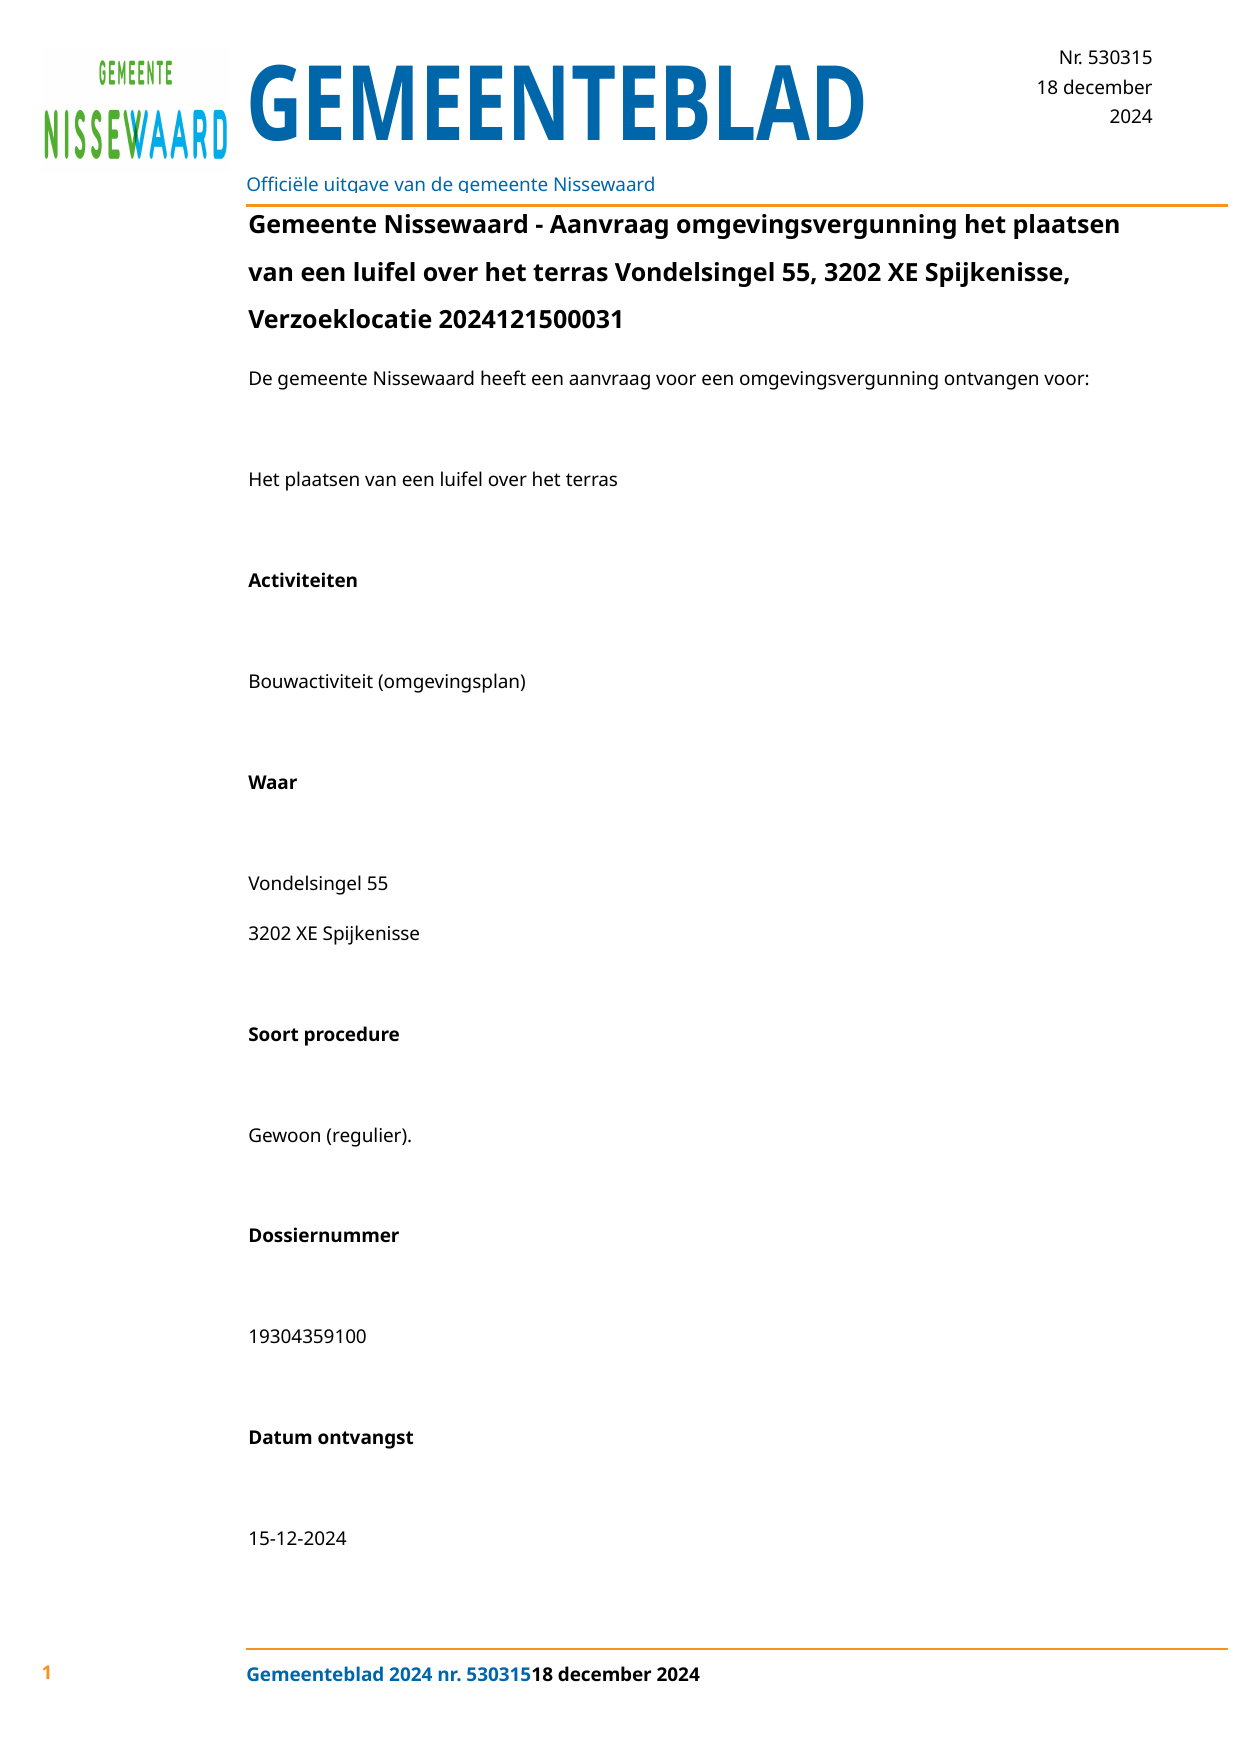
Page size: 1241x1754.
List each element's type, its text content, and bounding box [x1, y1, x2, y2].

text 15-12-2024 [248, 1525, 1152, 1551]
text Activiteiten [248, 567, 1152, 593]
text Vondelsingel 55 [248, 870, 1152, 895]
text Datum ontvangst [248, 1424, 1152, 1450]
text 3202 XE Spijkenisse [248, 920, 1152, 946]
text Gewoon (regulier). [248, 1122, 1152, 1147]
text Het plaatsen van een luifel over het terras [248, 466, 1152, 492]
text Waar [248, 769, 1152, 794]
text Bouwactiviteit (omgevingsplan) [248, 668, 1152, 694]
text 19304359100 [248, 1323, 1152, 1349]
picture [41, 47, 231, 172]
text Dossiernummer [248, 1223, 1152, 1248]
text Soort procedure [248, 1021, 1152, 1047]
text Gemeente Nissewaard - Aanvraag omgevingsvergunning het plaatsen van een luifel over het terras Vondelsingel 55, 3202 XE Spijkenisse, Verzoeklocatie 2024121500031 [248, 207, 1152, 336]
text De gemeente Nissewaard heeft een aanvraag voor een omgevingsvergunning ontvangen voor: [248, 366, 1152, 391]
